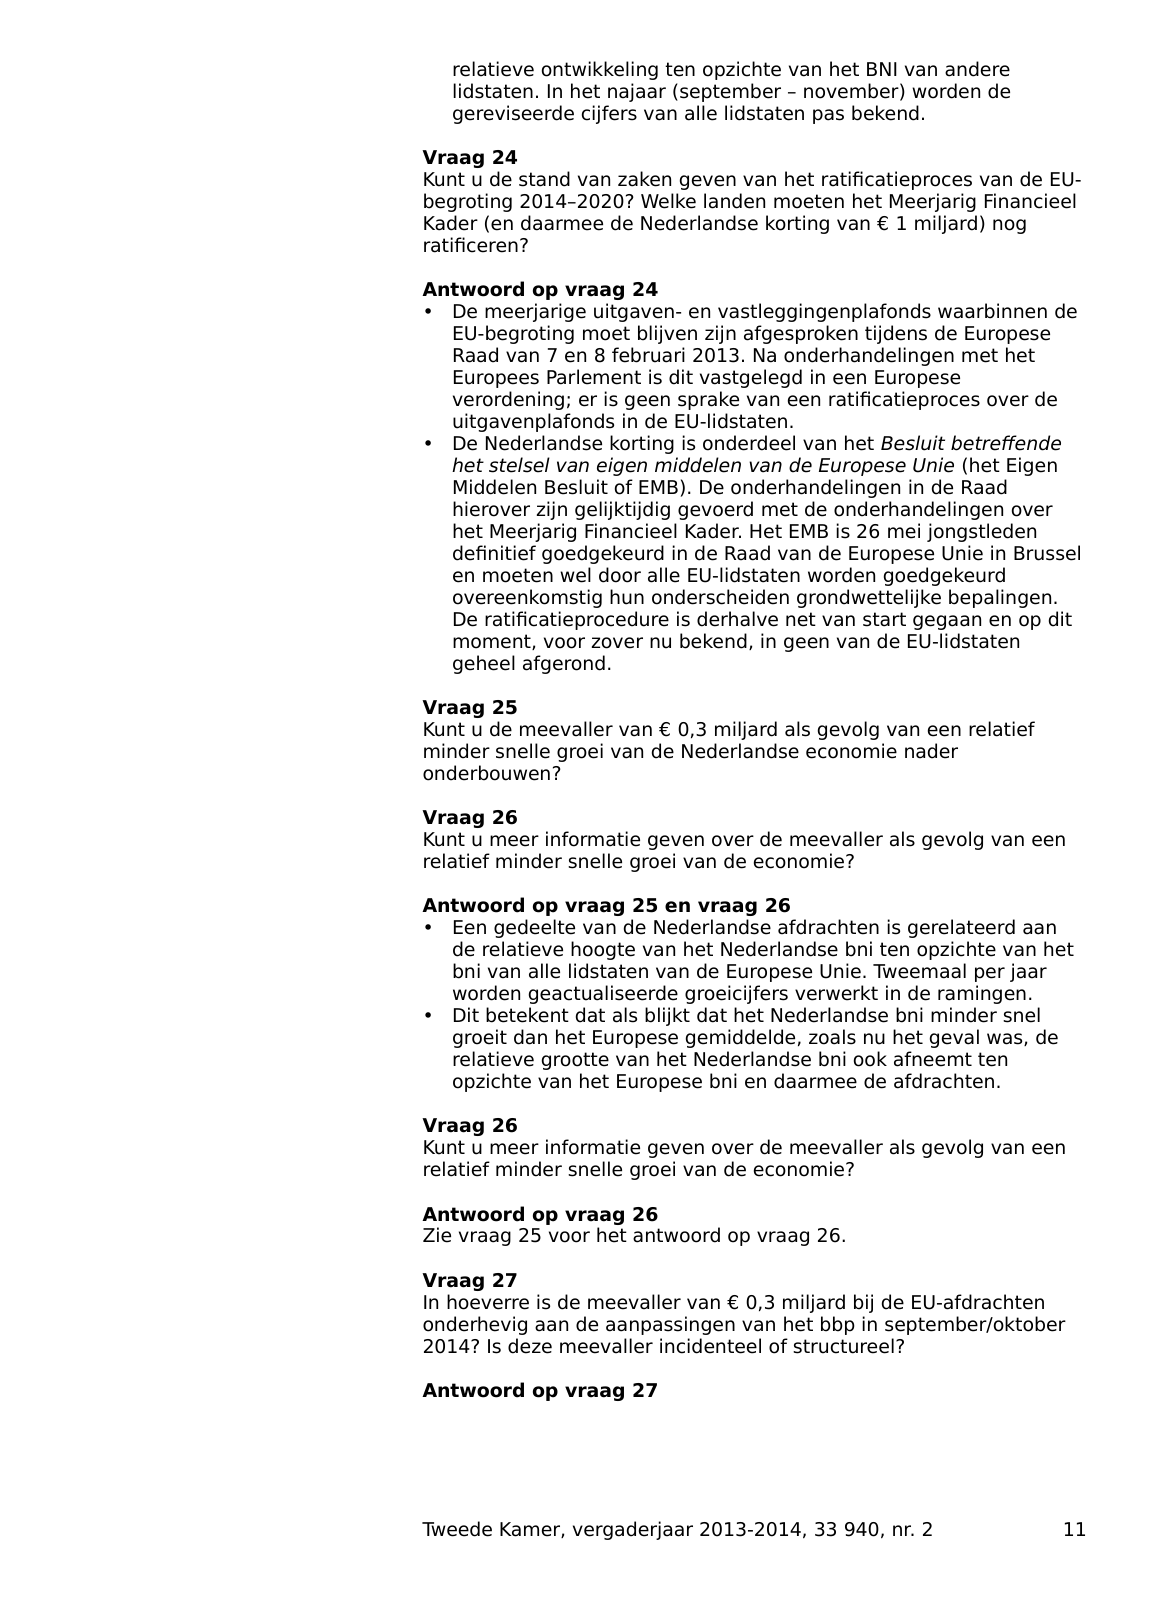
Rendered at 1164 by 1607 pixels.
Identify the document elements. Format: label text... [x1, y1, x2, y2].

text Antwoord op vraag 25 en vraag 26 [422, 895, 1087, 917]
text Kunt u meer informatie geven over de meevaller als gevolg van een relatief minder snelle groei van de economie? [422, 829, 1087, 873]
text Vraag 26 [422, 1115, 1087, 1137]
text • Dit betekent dat als blijkt dat het Nederlandse bni minder snel groeit dan het Europese gemiddelde, zoals nu het geval was, de relatieve grootte van het Nederlandse bni ook afneemt ten opzichte van het Europese bni en daarmee de afdrachten. [422, 1005, 1087, 1093]
text Antwoord op vraag 24 [422, 279, 1087, 301]
text In hoeverre is de meevaller van € 0,3 miljard bij de EU-afdrachten onderhevig aan de aanpassingen van het bbp in september/oktober 2014? Is deze meevaller incidenteel of structureel? [422, 1292, 1087, 1357]
text Kunt u meer informatie geven over de meevaller als gevolg van een relatief minder snelle groei van de economie? [422, 1137, 1087, 1181]
text • De meerjarige uitgaven- en vastleggingenplafonds waarbinnen de EU-begroting moet blijven zijn afgesproken tijdens de Europese Raad van 7 en 8 februari 2013. Na onderhandelingen met het Europees Parlement is dit vastgelegd in een Europese verordening; er is geen sprake van een ratificatieproces over de uitgavenplafonds in de EU-lidstaten. [422, 301, 1087, 433]
text • Een gedeelte van de Nederlandse afdrachten is gerelateerd aan de relatieve hoogte van het Nederlandse bni ten opzichte van het bni van alle lidstaten van de Europese Unie. Tweemaal per jaar worden geactualiseerde groeicijfers verwerkt in de ramingen. [422, 917, 1087, 1005]
text Antwoord op vraag 27 [422, 1380, 1087, 1402]
text Vraag 27 [422, 1269, 1087, 1292]
text Kunt u de stand van zaken geven van het ratificatieproces van de EU-begroting 2014–2020? Welke landen moeten het Meerjarig Financieel Kader (en daarmee de Nederlandse korting van € 1 miljard) nog ratificeren? [422, 169, 1087, 257]
text relatieve ontwikkeling ten opzichte van het BNI van andere lidstaten. In het najaar (september – november) worden de gereviseerde cijfers van alle lidstaten pas bekend. [422, 59, 1087, 125]
text Vraag 26 [422, 807, 1087, 829]
text Kunt u de meevaller van € 0,3 miljard als gevolg van een relatief minder snelle groei van de Nederlandse economie nader onderbouwen? [422, 719, 1087, 785]
text Vraag 25 [422, 697, 1087, 719]
text • De Nederlandse korting is onderdeel van het Besluit betreffende het stelsel van eigen middelen van de Europese Unie (het Eigen Middelen Besluit of EMB). De onderhandelingen in de Raad hierover zijn gelijktijdig gevoerd met de onderhandelingen over het Meerjarig Financieel Kader. Het EMB is 26 mei jongstleden definitief goedgekeurd in de Raad van de Europese Unie in Brussel en moeten wel door alle EU-lidstaten worden goedgekeurd overeenkomstig hun onderscheiden grondwettelijke bepalingen. De ratificatieprocedure is derhalve net van start gegaan en op dit moment, voor zover nu bekend, in geen van de EU-lidstaten geheel afgerond. [422, 433, 1087, 675]
text Antwoord op vraag 26 [422, 1203, 1087, 1225]
text Vraag 24 [422, 147, 1087, 169]
text Zie vraag 25 voor het antwoord op vraag 26. [422, 1225, 1087, 1247]
